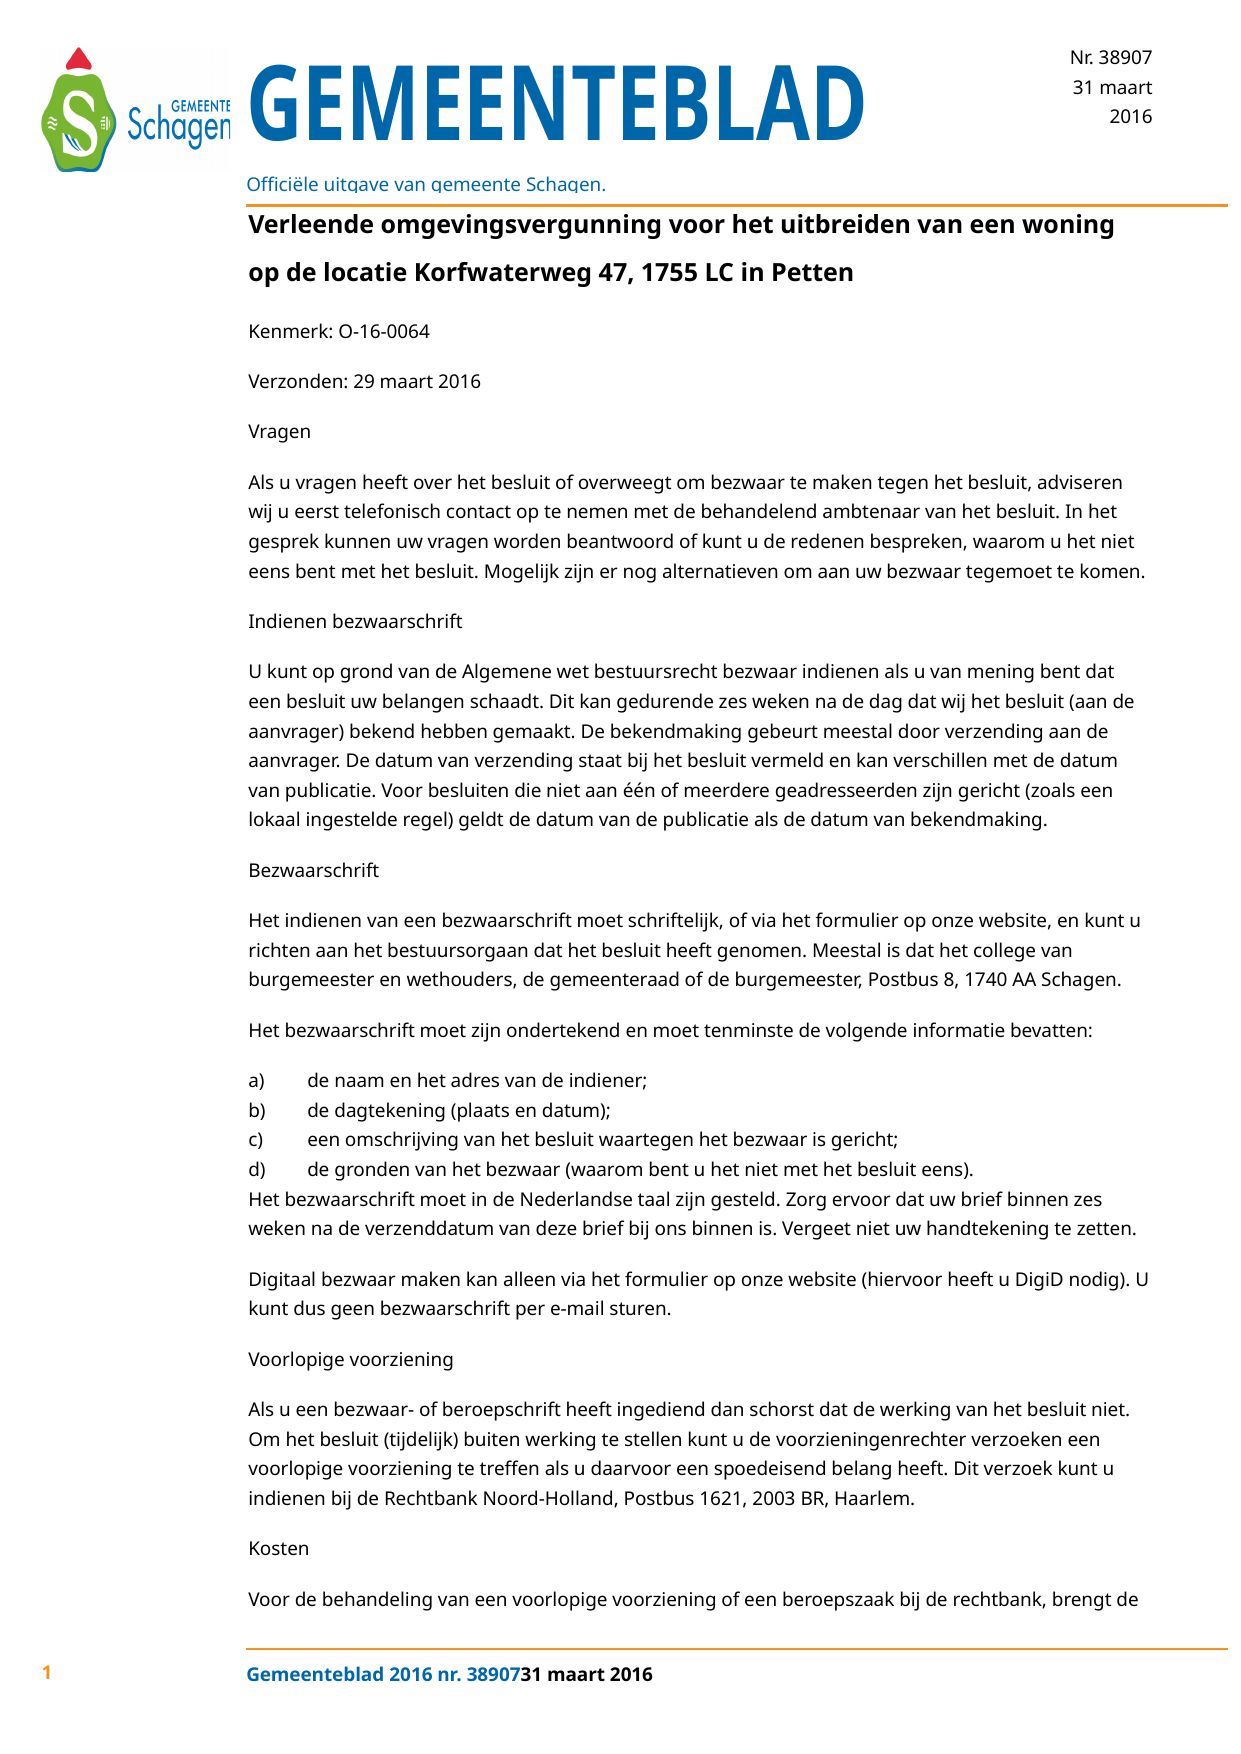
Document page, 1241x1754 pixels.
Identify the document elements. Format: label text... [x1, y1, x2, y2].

text Voorlopige voorziening [248, 1346, 1152, 1372]
text Kenmerk: O-16-0064 [248, 318, 1152, 344]
list de gronden van het bezwaar (waarom bent u het niet met het besluit eens). [248, 1156, 1152, 1182]
list de dagtekening (plaats en datum); [248, 1097, 1152, 1123]
text Verzonden: 29 maart 2016 [248, 368, 1152, 394]
text Verleende omgevingsvergunning voor het uitbreiden van een woning op de locatie Korfwaterweg 47, 1755 LC in Petten [248, 207, 1152, 288]
text Indienen bezwaarschrift [248, 608, 1152, 634]
text Bezwaarschrift [248, 857, 1152, 883]
text U kunt op grond van de Algemene wet bestuursrecht bezwaar indienen als u van mening bent dat een besluit uw belangen schaadt. Dit kan gedurende zes weken na de dag dat wij het besluit (aan de aanvrager) bekend hebben gemaakt. De bekendmaking gebeurt meestal door verzending aan de aanvrager. De datum van verzending staat bij het besluit vermeld en kan verschillen met de datum van publicatie. Voor besluiten die niet aan één of meerdere geadresseerden zijn gericht (zoals een lokaal ingestelde regel) geldt de datum van de publicatie als de datum van bekendmaking. [248, 659, 1152, 832]
text Het bezwaarschrift moet in de Nederlandse taal zijn gesteld. Zorg ervoor dat uw brief binnen zes weken na de verzenddatum van deze brief bij ons binnen is. Vergeet niet uw handtekening te zetten. [248, 1186, 1152, 1241]
text Het bezwaarschrift moet zijn ondertekend en moet tenminste de volgende informatie bevatten: [248, 1017, 1152, 1043]
text Het indienen van een bezwaarschrift moet schriftelijk, of via het formulier op onze website, en kunt u richten aan het bestuursorgaan dat het besluit heeft genomen. Meestal is dat het college van burgemeester en wethouders, de gemeenteraad of de burgemeester, Postbus 8, 1740 AA Schagen. [248, 907, 1152, 992]
list een omschrijving van het besluit waartegen het bezwaar is gericht; [248, 1127, 1152, 1152]
picture [41, 47, 231, 172]
list de naam en het adres van de indiener; [248, 1067, 1152, 1093]
text Kosten [248, 1535, 1152, 1561]
text Voor de behandeling van een voorlopige voorziening of een beroepszaak bij de rechtbank, brengt de [248, 1586, 1152, 1612]
text Als u vragen heeft over het besluit of overweegt om bezwaar te maken tegen het besluit, adviseren wij u eerst telefonisch contact op te nemen met de behandelend ambtenaar van het besluit. In het gesprek kunnen uw vragen worden beantwoord of kunt u de redenen bespreken, waarom u het niet eens bent met het besluit. Mogelijk zijn er nog alternatieven om aan uw bezwaar tegemoet te komen. [248, 469, 1152, 584]
text Als u een bezwaar- of beroepschrift heeft ingediend dan schorst dat de werking van het besluit niet. Om het besluit (tijdelijk) buiten werking te stellen kunt u de voorzieningenrechter verzoeken een voorlopige voorziening te treffen als u daarvoor een spoedeisend belang heeft. Dit verzoek kunt u indienen bij de Rechtbank Noord-Holland, Postbus 1621, 2003 BR, Haarlem. [248, 1396, 1152, 1511]
text Vragen [248, 419, 1152, 444]
text Digitaal bezwaar maken kan alleen via het formulier op onze website (hiervoor heeft u DigiD nodig). U kunt dus geen bezwaarschrift per e-mail sturen. [248, 1266, 1152, 1321]
